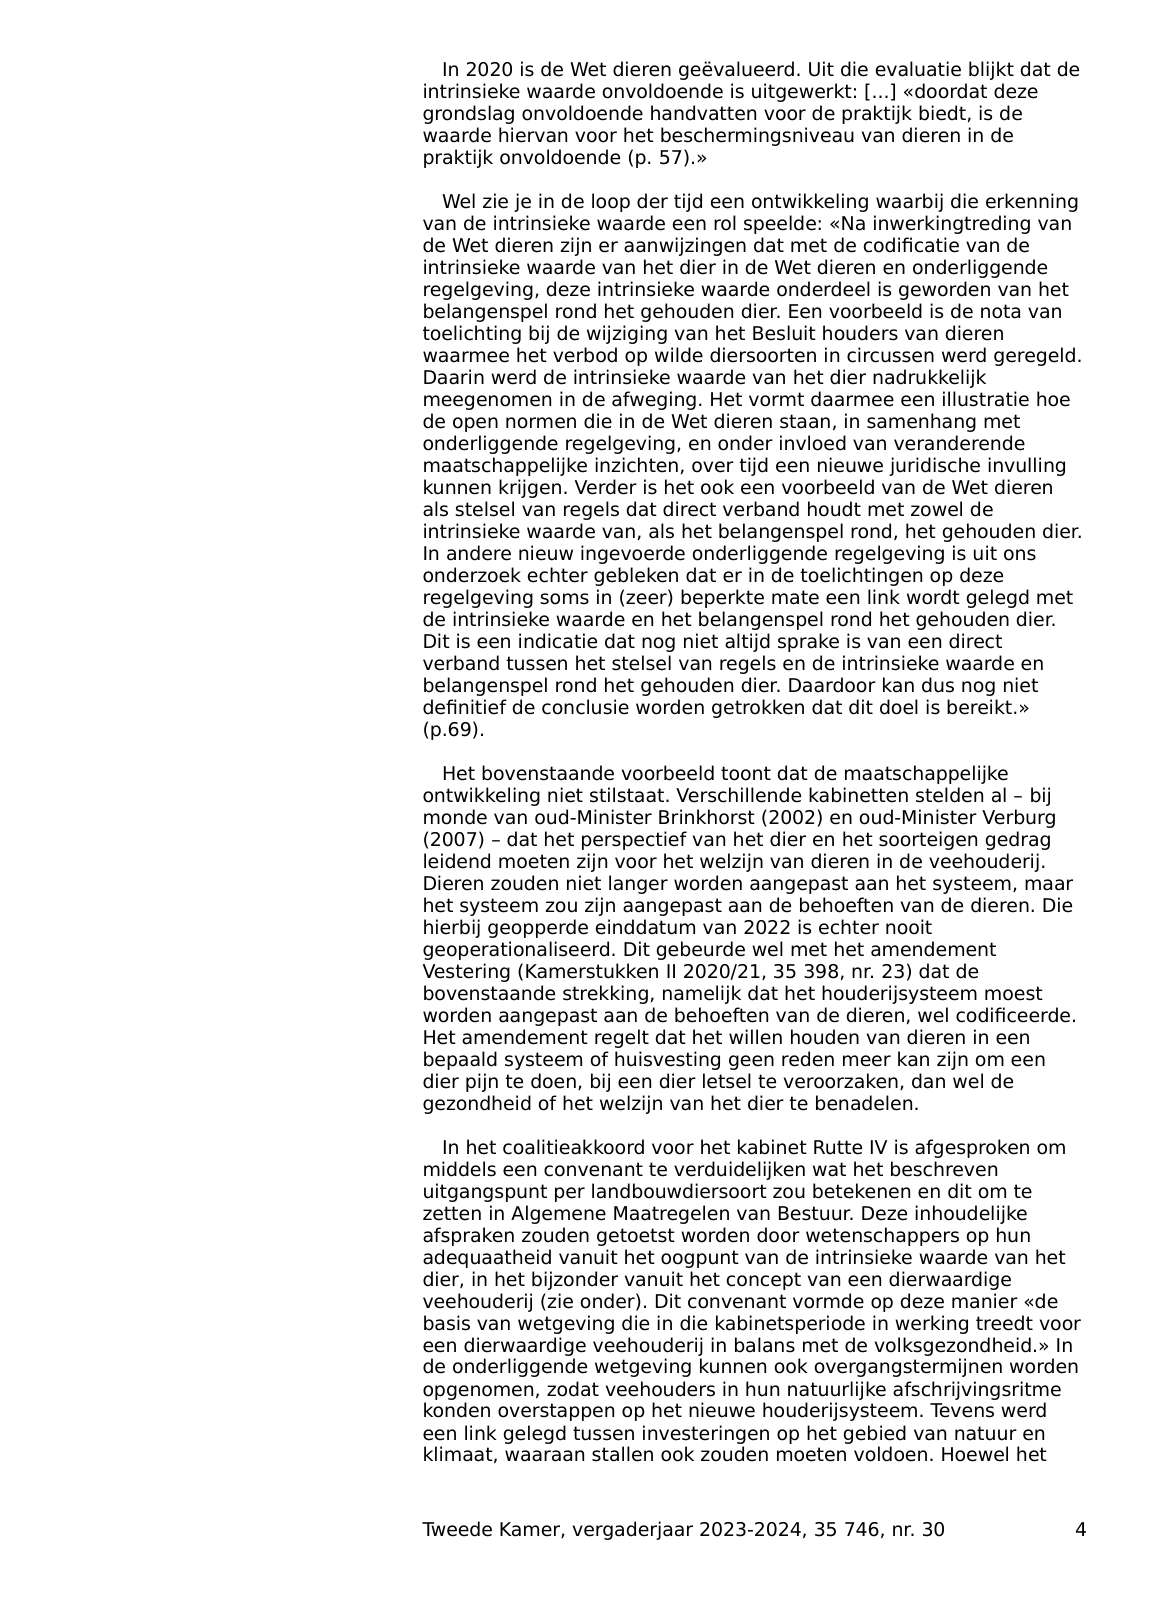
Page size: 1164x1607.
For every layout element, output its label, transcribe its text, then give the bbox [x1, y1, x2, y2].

text In het coalitieakkoord voor het kabinet Rutte IV is afgesproken om middels een convenant te verduidelijken wat het beschreven uitgangspunt per landbouwdiersoort zou betekenen en dit om te zetten in Algemene Maatregelen van Bestuur. Deze inhoudelijke afspraken zouden getoetst worden door wetenschappers op hun adequaatheid vanuit het oogpunt van de intrinsieke waarde van het dier, in het bijzonder vanuit het concept van een dierwaardige veehouderij (zie onder). Dit convenant vormde op deze manier «de basis van wetgeving die in die kabinetsperiode in werking treedt voor een dierwaardige veehouderij in balans met de volksgezondheid.» In de onderliggende wetgeving kunnen ook overgangstermijnen worden opgenomen, zodat veehouders in hun natuurlijke afschrijvingsritme konden overstappen op het nieuwe houderijsysteem. Tevens werd een link gelegd tussen investeringen op het gebied van natuur en klimaat, waaraan stallen ook zouden moeten voldoen. Hoewel het [422, 1137, 1087, 1466]
text Het bovenstaande voorbeeld toont dat de maatschappelijke ontwikkeling niet stilstaat. Verschillende kabinetten stelden al – bij monde van oud-Minister Brinkhorst (2002) en oud-Minister Verburg (2007) – dat het perspectief van het dier en het soorteigen gedrag leidend moeten zijn voor het welzijn van dieren in de veehouderij. Dieren zouden niet langer worden aangepast aan het systeem, maar het systeem zou zijn aangepast aan de behoeften van de dieren. Die hierbij geopperde einddatum van 2022 is echter nooit geoperationaliseerd. Dit gebeurde wel met het amendement Vestering (Kamerstukken II 2020/21, 35 398, nr. 23) dat de bovenstaande strekking, namelijk dat het houderijsysteem moest worden aangepast aan de behoeften van de dieren, wel codificeerde. Het amendement regelt dat het willen houden van dieren in een bepaald systeem of huisvesting geen reden meer kan zijn om een dier pijn te doen, bij een dier letsel te veroorzaken, dan wel de gezondheid of het welzijn van het dier te benadelen. [422, 763, 1087, 1114]
text Wel zie je in de loop der tijd een ontwikkeling waarbij die erkenning van de intrinsieke waarde een rol speelde: «Na inwerkingtreding van de Wet dieren zijn er aanwijzingen dat met de codificatie van de intrinsieke waarde van het dier in de Wet dieren en onderliggende regelgeving, deze intrinsieke waarde onderdeel is geworden van het belangenspel rond het gehouden dier. Een voorbeeld is de nota van toelichting bij de wijziging van het Besluit houders van dieren waarmee het verbod op wilde diersoorten in circussen werd geregeld. Daarin werd de intrinsieke waarde van het dier nadrukkelijk meegenomen in de afweging. Het vormt daarmee een illustratie hoe de open normen die in de Wet dieren staan, in samenhang met onderliggende regelgeving, en onder invloed van veranderende maatschappelijke inzichten, over tijd een nieuwe juridische invulling kunnen krijgen. Verder is het ook een voorbeeld van de Wet dieren als stelsel van regels dat direct verband houdt met zowel de intrinsieke waarde van, als het belangenspel rond, het gehouden dier. In andere nieuw ingevoerde onderliggende regelgeving is uit ons onderzoek echter gebleken dat er in de toelichtingen op deze regelgeving soms in (zeer) beperkte mate een link wordt gelegd met de intrinsieke waarde en het belangenspel rond het gehouden dier. Dit is een indicatie dat nog niet altijd sprake is van een direct verband tussen het stelsel van regels en de intrinsieke waarde en belangenspel rond het gehouden dier. Daardoor kan dus nog niet definitief de conclusie worden getrokken dat dit doel is bereikt.» (p.69). [422, 191, 1087, 741]
text In 2020 is de Wet dieren geëvalueerd. Uit die evaluatie blijkt dat de intrinsieke waarde onvoldoende is uitgewerkt: [...] «doordat deze grondslag onvoldoende handvatten voor de praktijk biedt, is de waarde hiervan voor het beschermingsniveau van dieren in de praktijk onvoldoende (p. 57).» [422, 59, 1087, 169]
